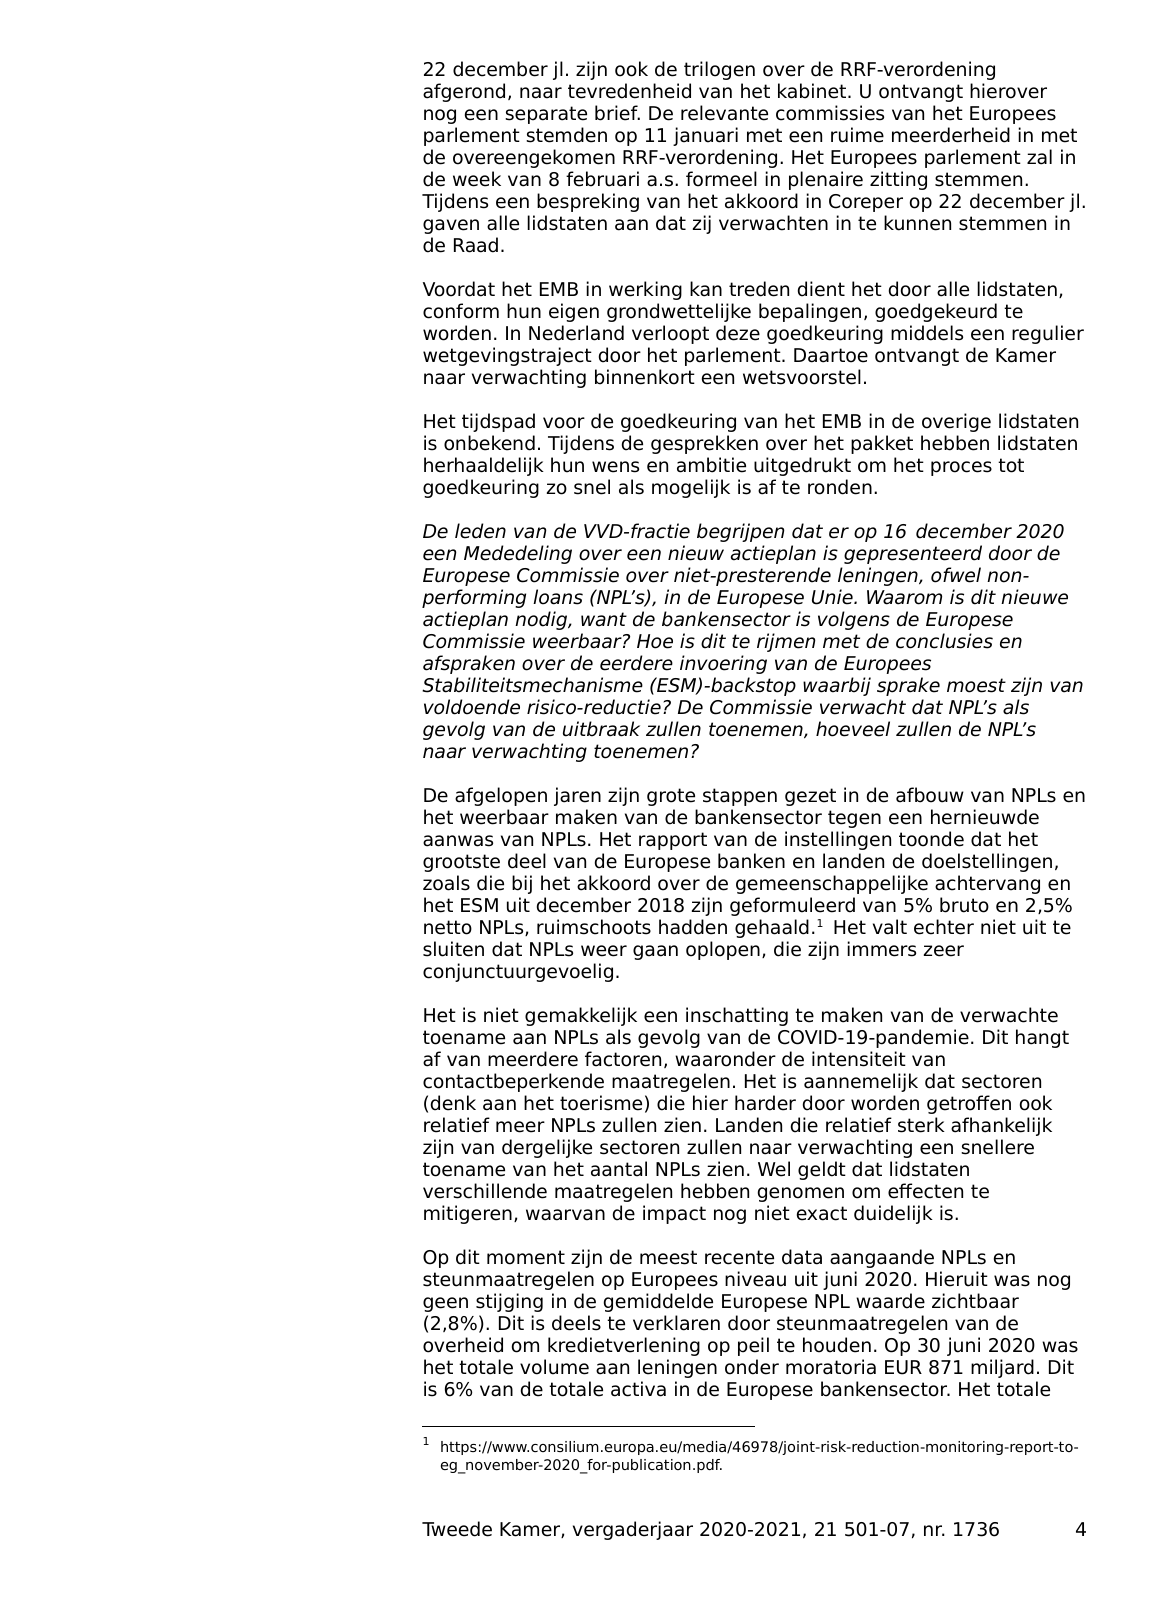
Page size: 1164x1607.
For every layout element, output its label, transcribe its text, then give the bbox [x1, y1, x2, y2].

text Het tijdspad voor de goedkeuring van het EMB in de overige lidstaten is onbekend. Tijdens de gesprekken over het pakket hebben lidstaten herhaaldelijk hun wens en ambitie uitgedrukt om het proces tot goedkeuring zo snel als mogelijk is af te ronden. [422, 411, 1087, 499]
text Voordat het EMB in werking kan treden dient het door alle lidstaten, conform hun eigen grondwettelijke bepalingen, goedgekeurd te worden. In Nederland verloopt deze goedkeuring middels een regulier wetgevingstraject door het parlement. Daartoe ontvangt de Kamer naar verwachting binnenkort een wetsvoorstel. [422, 279, 1087, 389]
text 22 december jl. zijn ook de trilogen over de RRF-verordening afgerond, naar tevredenheid van het kabinet. U ontvangt hierover nog een separate brief. De relevante commissies van het Europees parlement stemden op 11 januari met een ruime meerderheid in met de overeengekomen RRF-verordening. Het Europees parlement zal in de week van 8 februari a.s. formeel in plenaire zitting stemmen. Tijdens een bespreking van het akkoord in Coreper op 22 december jl. gaven alle lidstaten aan dat zij verwachten in te kunnen stemmen in de Raad. [422, 59, 1087, 257]
text Het is niet gemakkelijk een inschatting te maken van de verwachte toename aan NPLs als gevolg van de COVID-19-pandemie. Dit hangt af van meerdere factoren, waaronder de intensiteit van contactbeperkende maatregelen. Het is aannemelijk dat sectoren (denk aan het toerisme) die hier harder door worden getroffen ook relatief meer NPLs zullen zien. Landen die relatief sterk afhankelijk zijn van dergelijke sectoren zullen naar verwachting een snellere toename van het aantal NPLs zien. Wel geldt dat lidstaten verschillende maatregelen hebben genomen om effecten te mitigeren, waarvan de impact nog niet exact duidelijk is. [422, 1005, 1087, 1225]
text De afgelopen jaren zijn grote stappen gezet in de afbouw van NPLs en het weerbaar maken van de bankensector tegen een hernieuwde aanwas van NPLs. Het rapport van de instellingen toonde dat het grootste deel van de Europese banken en landen de doelstellingen, zoals die bij het akkoord over de gemeenschappelijke achtervang en het ESM uit december 2018 zijn geformuleerd van 5% bruto en 2,5% netto NPLs, ruimschoots hadden gehaald. Het valt echter niet uit te sluiten dat NPLs weer gaan oplopen, die zijn immers zeer conjunctuurgevoelig. [422, 785, 1087, 983]
text https://www.consilium.europa.eu/media/46978/joint-risk-reduction-monitoring-report-to-eg_november-2020_for-publication.pdf. [422, 1435, 1087, 1474]
text Op dit moment zijn de meest recente data aangaande NPLs en steunmaatregelen op Europees niveau uit juni 2020. Hieruit was nog geen stijging in de gemiddelde Europese NPL waarde zichtbaar (2,8%). Dit is deels te verklaren door steunmaatregelen van de overheid om kredietverlening op peil te houden. Op 30 juni 2020 was het totale volume aan leningen onder moratoria EUR 871 miljard. Dit is 6% van de totale activa in de Europese bankensector. Het totale [422, 1247, 1087, 1401]
text De leden van de VVD-fractie begrijpen dat er op 16 december 2020 een Mededeling over een nieuw actieplan is gepresenteerd door de Europese Commissie over niet-presterende leningen, ofwel non-performing loans (NPL’s), in de Europese Unie. Waarom is dit nieuwe actieplan nodig, want de bankensector is volgens de Europese Commissie weerbaar? Hoe is dit te rijmen met de conclusies en afspraken over de eerdere invoering van de Europees Stabiliteitsmechanisme (ESM)-backstop waarbij sprake moest zijn van voldoende risico-reductie? De Commissie verwacht dat NPL’s als gevolg van de uitbraak zullen toenemen, hoeveel zullen de NPL’s naar verwachting toenemen? [422, 521, 1087, 763]
